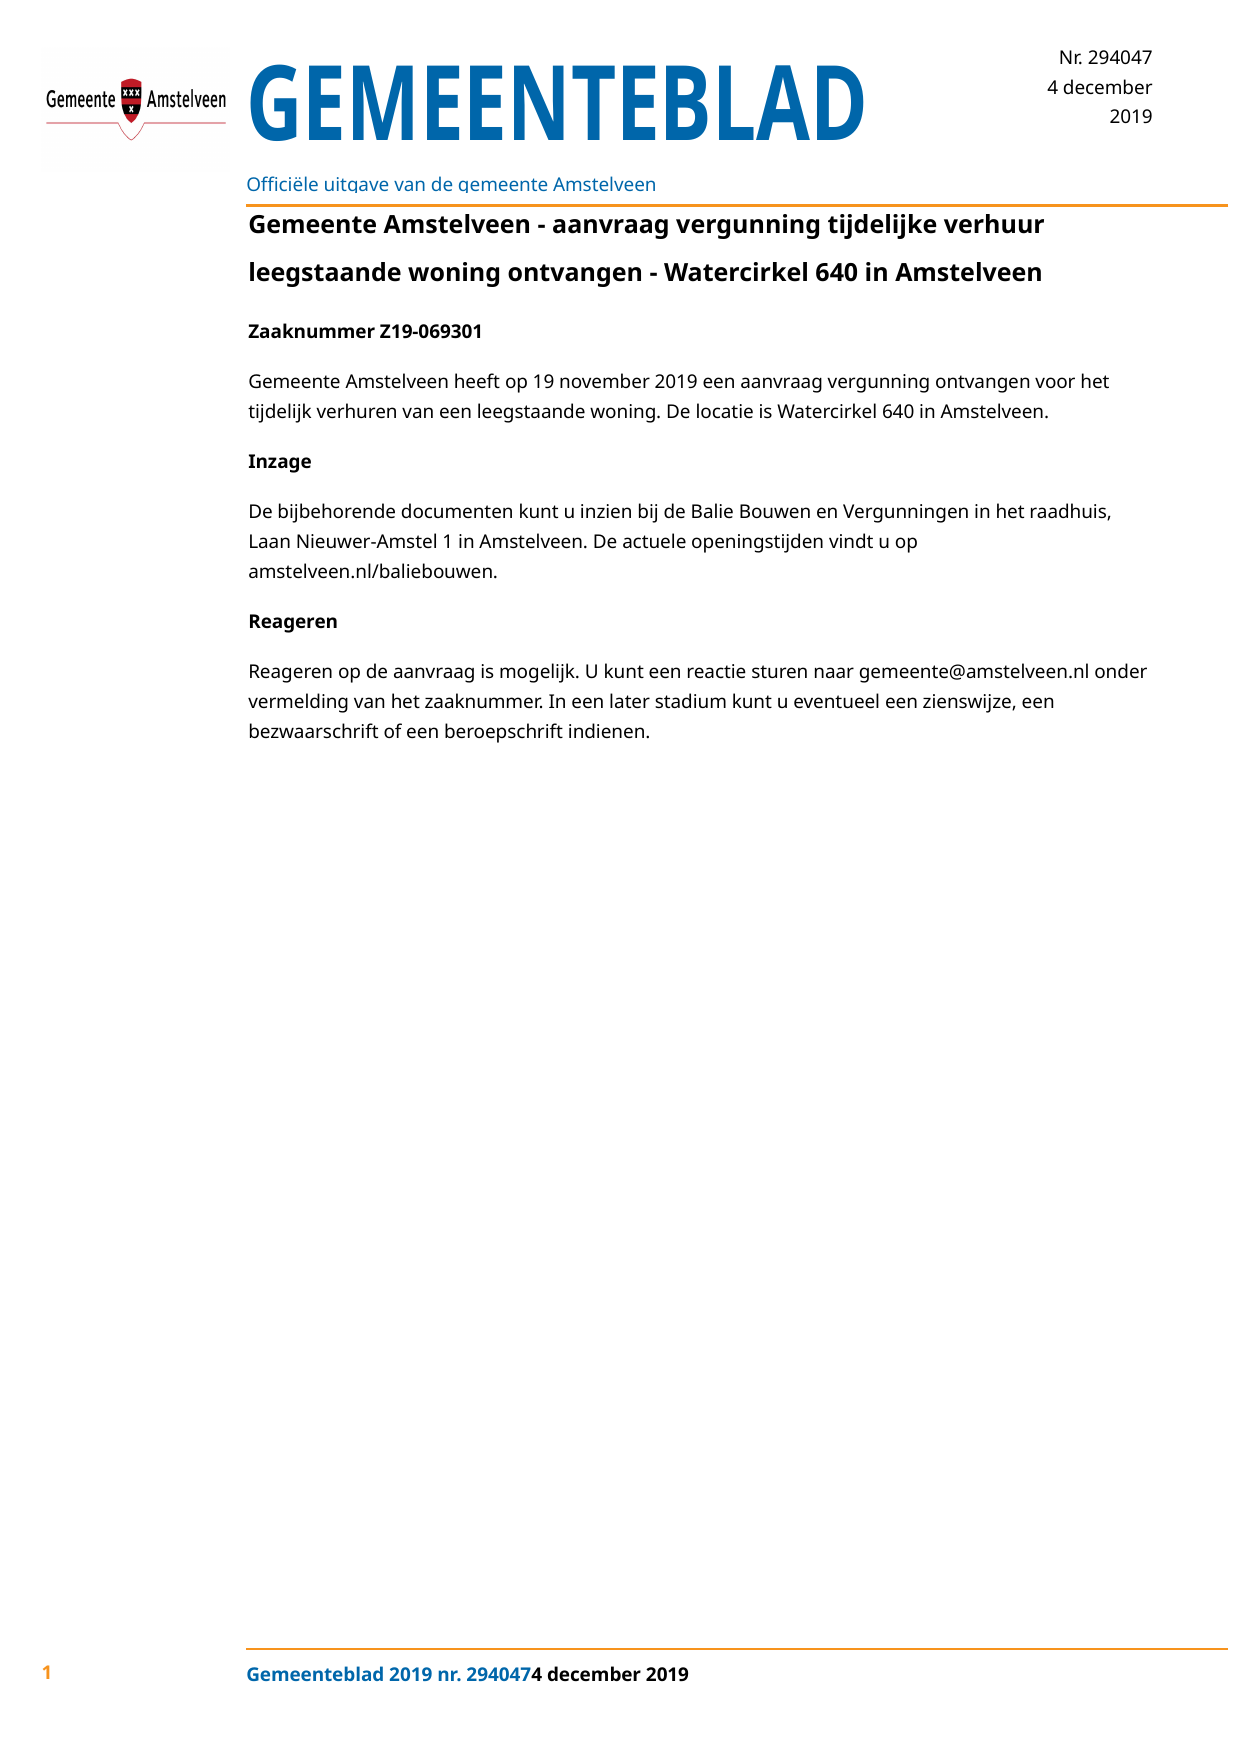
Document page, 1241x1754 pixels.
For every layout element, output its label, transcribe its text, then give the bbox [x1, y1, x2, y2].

text Reageren [248, 608, 1152, 634]
picture [41, 47, 231, 172]
text De bijbehorende documenten kunt u inzien bij de Balie Bouwen en Vergunningen in het raadhuis, Laan Nieuwer-Amstel 1 in Amstelveen. De actuele openingstijden vindt u op amstelveen.nl/baliebouwen. [248, 499, 1152, 584]
text Inzage [248, 448, 1152, 474]
text Zaaknummer Z19-069301 [248, 318, 1152, 344]
text Gemeente Amstelveen - aanvraag vergunning tijdelijke verhuur leegstaande woning ontvangen - Watercirkel 640 in Amstelveen [248, 207, 1152, 288]
text Gemeente Amstelveen heeft op 19 november 2019 een aanvraag vergunning ontvangen voor het tijdelijk verhuren van een leegstaande woning. De locatie is Watercirkel 640 in Amstelveen. [248, 368, 1152, 424]
text Reageren op de aanvraag is mogelijk. U kunt een reactie sturen naar gemeente@amstelveen.nl onder vermelding van het zaaknummer. In een later stadium kunt u eventueel een zienswijze, een bezwaarschrift of een beroepschrift indienen. [248, 659, 1152, 744]
